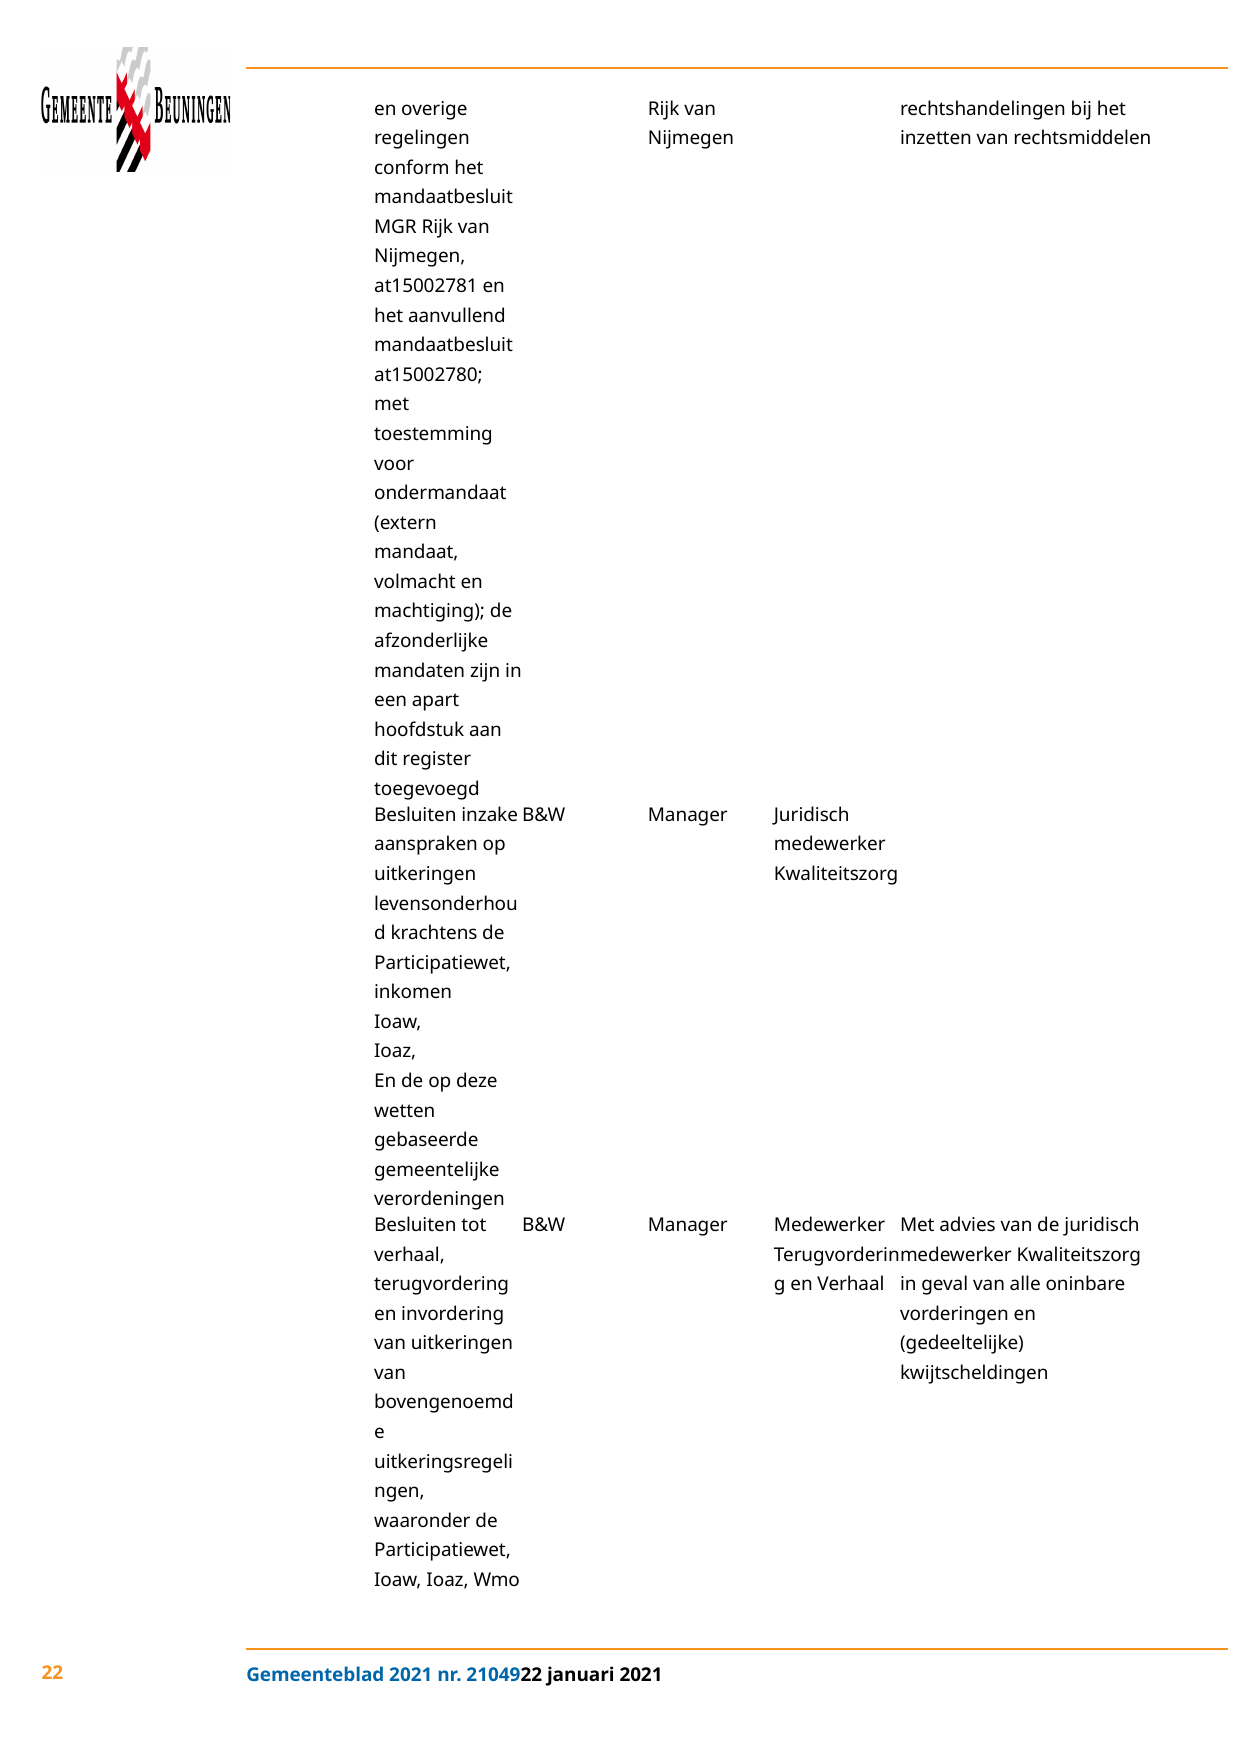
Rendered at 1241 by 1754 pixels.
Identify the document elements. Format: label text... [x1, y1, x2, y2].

table_cell [248, 801, 374, 1211]
table_cell Besluiten inzake aanspraken op uitkeringen levensonderhoud krachtens de Participatiewet, inkomen Ioaw, Ioaz, En de op deze wetten gebaseerde gemeentelijke verordeningen [374, 801, 522, 1211]
table_cell Manager [648, 801, 774, 1211]
table_cell Manager [648, 1211, 774, 1592]
table_cell Juridisch medewerker Kwaliteitszorg [774, 801, 900, 1211]
table_cell Besluiten tot verhaal, terugvordering en invordering van uitkeringen van bovengenoemde uitkeringsregelingen, waaronder de Participatiewet, Ioaw, Ioaz, Wmo [374, 1211, 522, 1592]
table_cell Met advies van de juridisch medewerker Kwaliteitszorg in geval van alle oninbare vorderingen en (gedeeltelijke) kwijtscheldingen [900, 1211, 1152, 1592]
table_cell [248, 95, 374, 801]
table_cell B&W [522, 1211, 648, 1592]
table_cell rechtshandelingen bij het inzetten van rechtsmiddelen [900, 95, 1152, 801]
table_cell [522, 95, 648, 801]
table_cell Medewerker Terugvordering en Verhaal [774, 1211, 900, 1592]
table_cell [774, 95, 900, 801]
table_cell B&W [522, 801, 648, 1211]
table_cell en overige regelingen conform het mandaatbesluit MGR Rijk van Nijmegen, at15002781 en het aanvullend mandaatbesluit at15002780; met toestemming voor ondermandaat (extern mandaat, volmacht en machtiging); de afzonderlijke mandaten zijn in een apart hoofdstuk aan dit register toegevoegd [374, 95, 522, 801]
table_cell Rijk van Nijmegen [648, 95, 774, 801]
picture [41, 47, 231, 172]
table_cell [248, 1211, 374, 1592]
table_cell [900, 801, 1152, 1211]
